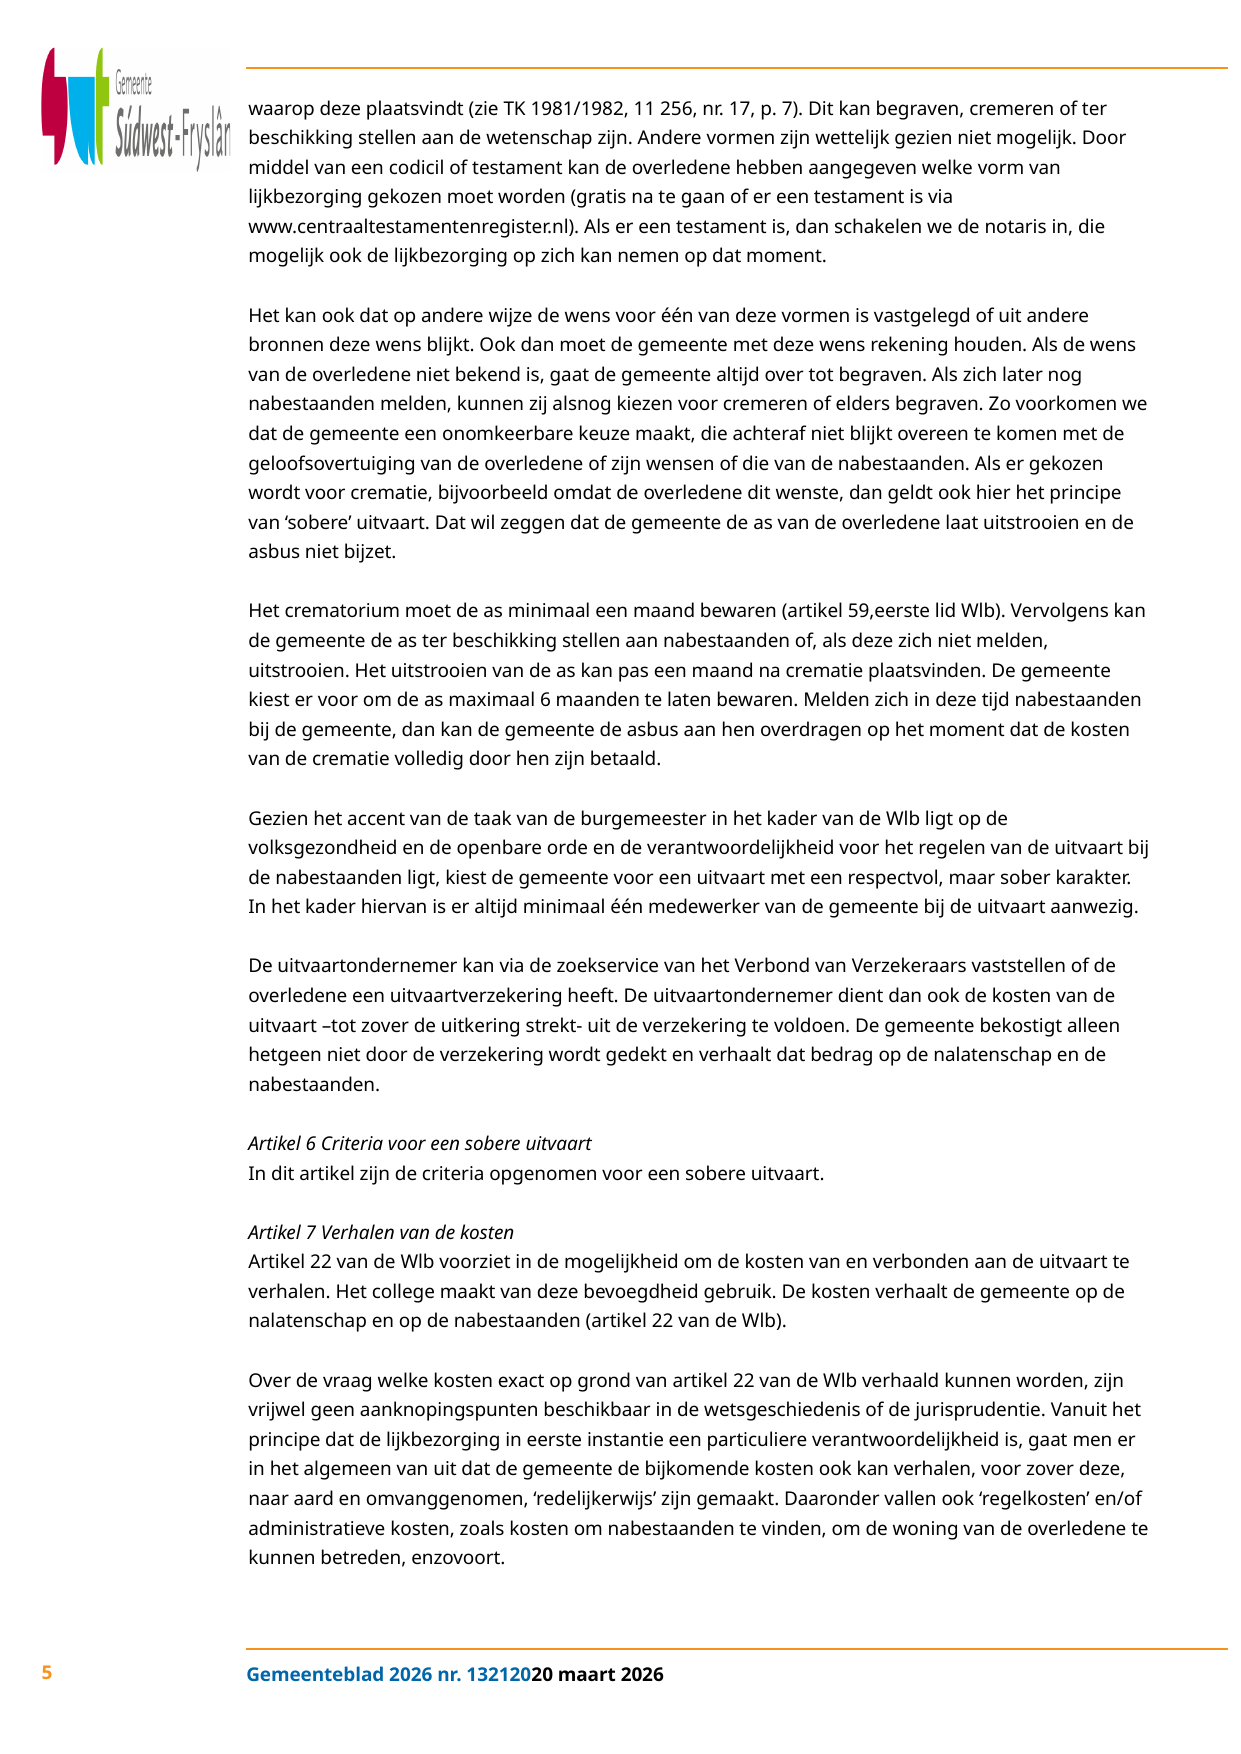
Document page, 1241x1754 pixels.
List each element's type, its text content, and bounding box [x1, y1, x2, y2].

text Artikel 6 Criteria voor een sobere uitvaart [248, 1130, 1152, 1156]
text De uitvaartondernemer kan via de zoekservice van het Verbond van Verzekeraars vaststellen of de overledene een uitvaartverzekering heeft. De uitvaartondernemer dient dan ook de kosten van de uitvaart –tot zover de uitkering strekt- uit de verzekering te voldoen. De gemeente bekostigt alleen hetgeen niet door de verzekering wordt gedekt en verhaalt dat bedrag op de nalatenschap en de nabestaanden. [248, 953, 1152, 1097]
text Het crematorium moet de as minimaal een maand bewaren (artikel 59,eerste lid Wlb). Vervolgens kan de gemeente de as ter beschikking stellen aan nabestaanden of, als deze zich niet melden, uitstrooien. Het uitstrooien van de as kan pas een maand na crematie plaatsvinden. De gemeente kiest er voor om de as maximaal 6 maanden te laten bewaren. Melden zich in deze tijd nabestaanden bij de gemeente, dan kan de gemeente de asbus aan hen overdragen op het moment dat de kosten van de crematie volledig door hen zijn betaald. [248, 598, 1152, 771]
picture [41, 47, 231, 172]
text Gezien het accent van de taak van de burgemeester in het kader van de Wlb ligt op de volksgezondheid en de openbare orde en de verantwoordelijkheid voor het regelen van de uitvaart bij de nabestaanden ligt, kiest de gemeente voor een uitvaart met een respectvol, maar sober karakter. In het kader hiervan is er altijd minimaal één medewerker van de gemeente bij de uitvaart aanwezig. [248, 805, 1152, 919]
text Artikel 22 van de Wlb voorziet in de mogelijkheid om de kosten van en verbonden aan de uitvaart te verhalen. Het college maakt van deze bevoegdheid gebruik. De kosten verhaalt de gemeente op de nalatenschap en op de nabestaanden (artikel 22 van de Wlb). [248, 1248, 1152, 1333]
text Over de vraag welke kosten exact op grond van artikel 22 van de Wlb verhaald kunnen worden, zijn vrijwel geen aanknopingspunten beschikbaar in de wetsgeschiedenis of de jurisprudentie. Vanuit het principe dat de lijkbezorging in eerste instantie een particuliere verantwoordelijkheid is, gaat men er in het algemeen van uit dat de gemeente de bijkomende kosten ook kan verhalen, voor zover deze, naar aard en omvanggenomen, ‘redelijkerwijs’ zijn gemaakt. Daaronder vallen ook ‘regelkosten’ en/of administratieve kosten, zoals kosten om nabestaanden te vinden, om de woning van de overledene te kunnen betreden, enzovoort. [248, 1367, 1152, 1570]
text waarop deze plaatsvindt (zie TK 1981/1982, 11 256, nr. 17, p. 7). Dit kan begraven, cremeren of ter beschikking stellen aan de wetenschap zijn. Andere vormen zijn wettelijk gezien niet mogelijk. Door middel van een codicil of testament kan de overledene hebben aangegeven welke vorm van lijkbezorging gekozen moet worden (gratis na te gaan of er een testament is via www.centraaltestamentenregister.nl). Als er een testament is, dan schakelen we de notaris in, die mogelijk ook de lijkbezorging op zich kan nemen op dat moment. [248, 95, 1152, 268]
text Het kan ook dat op andere wijze de wens voor één van deze vormen is vastgelegd of uit andere bronnen deze wens blijkt. Ook dan moet de gemeente met deze wens rekening houden. Als de wens van de overledene niet bekend is, gaat de gemeente altijd over tot begraven. Als zich later nog nabestaanden melden, kunnen zij alsnog kiezen voor cremeren of elders begraven. Zo voorkomen we dat de gemeente een onomkeerbare keuze maakt, die achteraf niet blijkt overeen te komen met de geloofsovertuiging van de overledene of zijn wensen of die van de nabestaanden. Als er gekozen wordt voor crematie, bijvoorbeeld omdat de overledene dit wenste, dan geldt ook hier het principe van ‘sobere’ uitvaart. Dat wil zeggen dat de gemeente de as van de overledene laat uitstrooien en de asbus niet bijzet. [248, 302, 1152, 564]
text In dit artikel zijn de criteria opgenomen voor een sobere uitvaart. [248, 1160, 1152, 1186]
text Artikel 7 Verhalen van de kosten [248, 1219, 1152, 1245]
